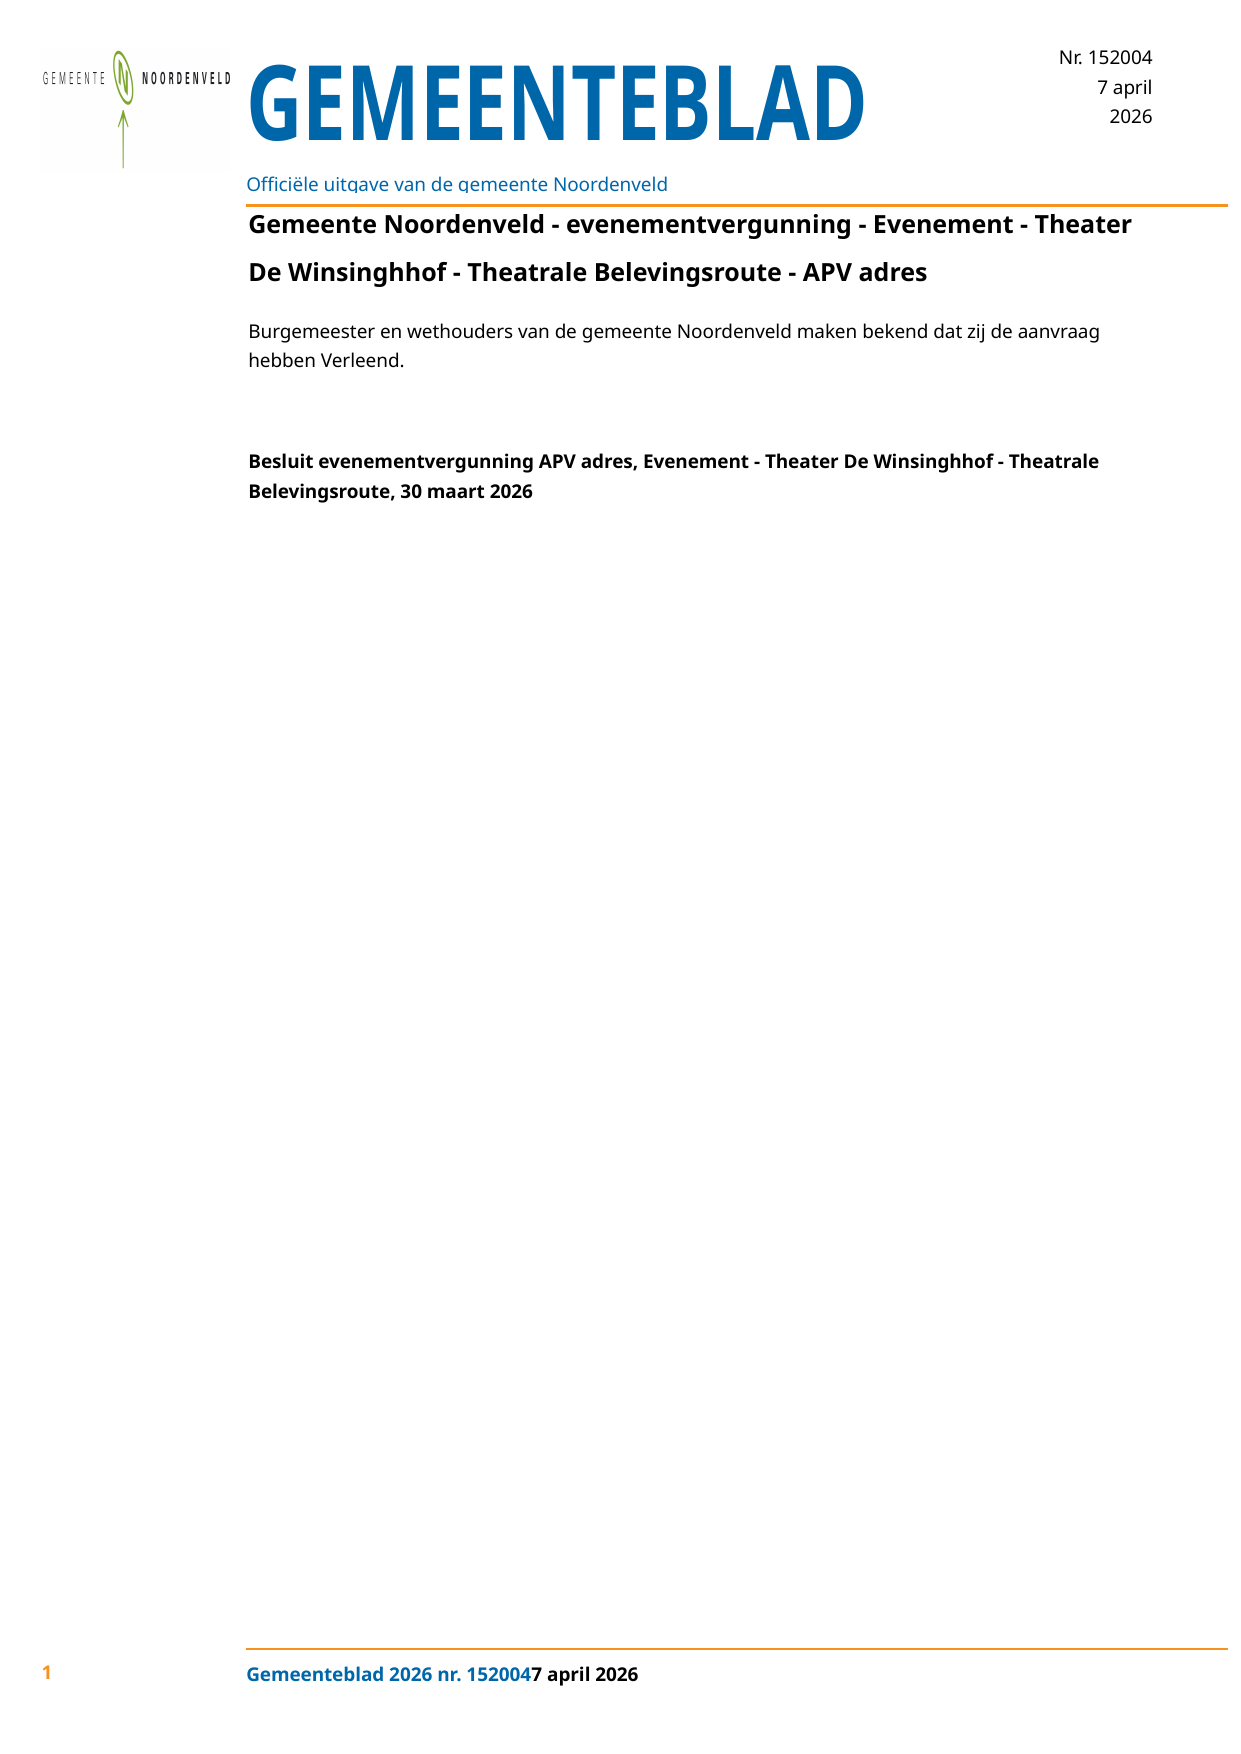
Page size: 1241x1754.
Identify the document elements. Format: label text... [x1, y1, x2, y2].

text Besluit evenementvergunning APV adres, Evenement - Theater De Winsinghhof - Theatrale Belevingsroute, 30 maart 2026 [248, 448, 1152, 504]
text Burgemeester en wethouders van de gemeente Noordenveld maken bekend dat zij de aanvraag hebben Verleend. [248, 318, 1152, 373]
text Gemeente Noordenveld - evenementvergunning - Evenement - Theater De Winsinghhof - Theatrale Belevingsroute - APV adres [248, 207, 1152, 288]
picture [41, 47, 231, 172]
